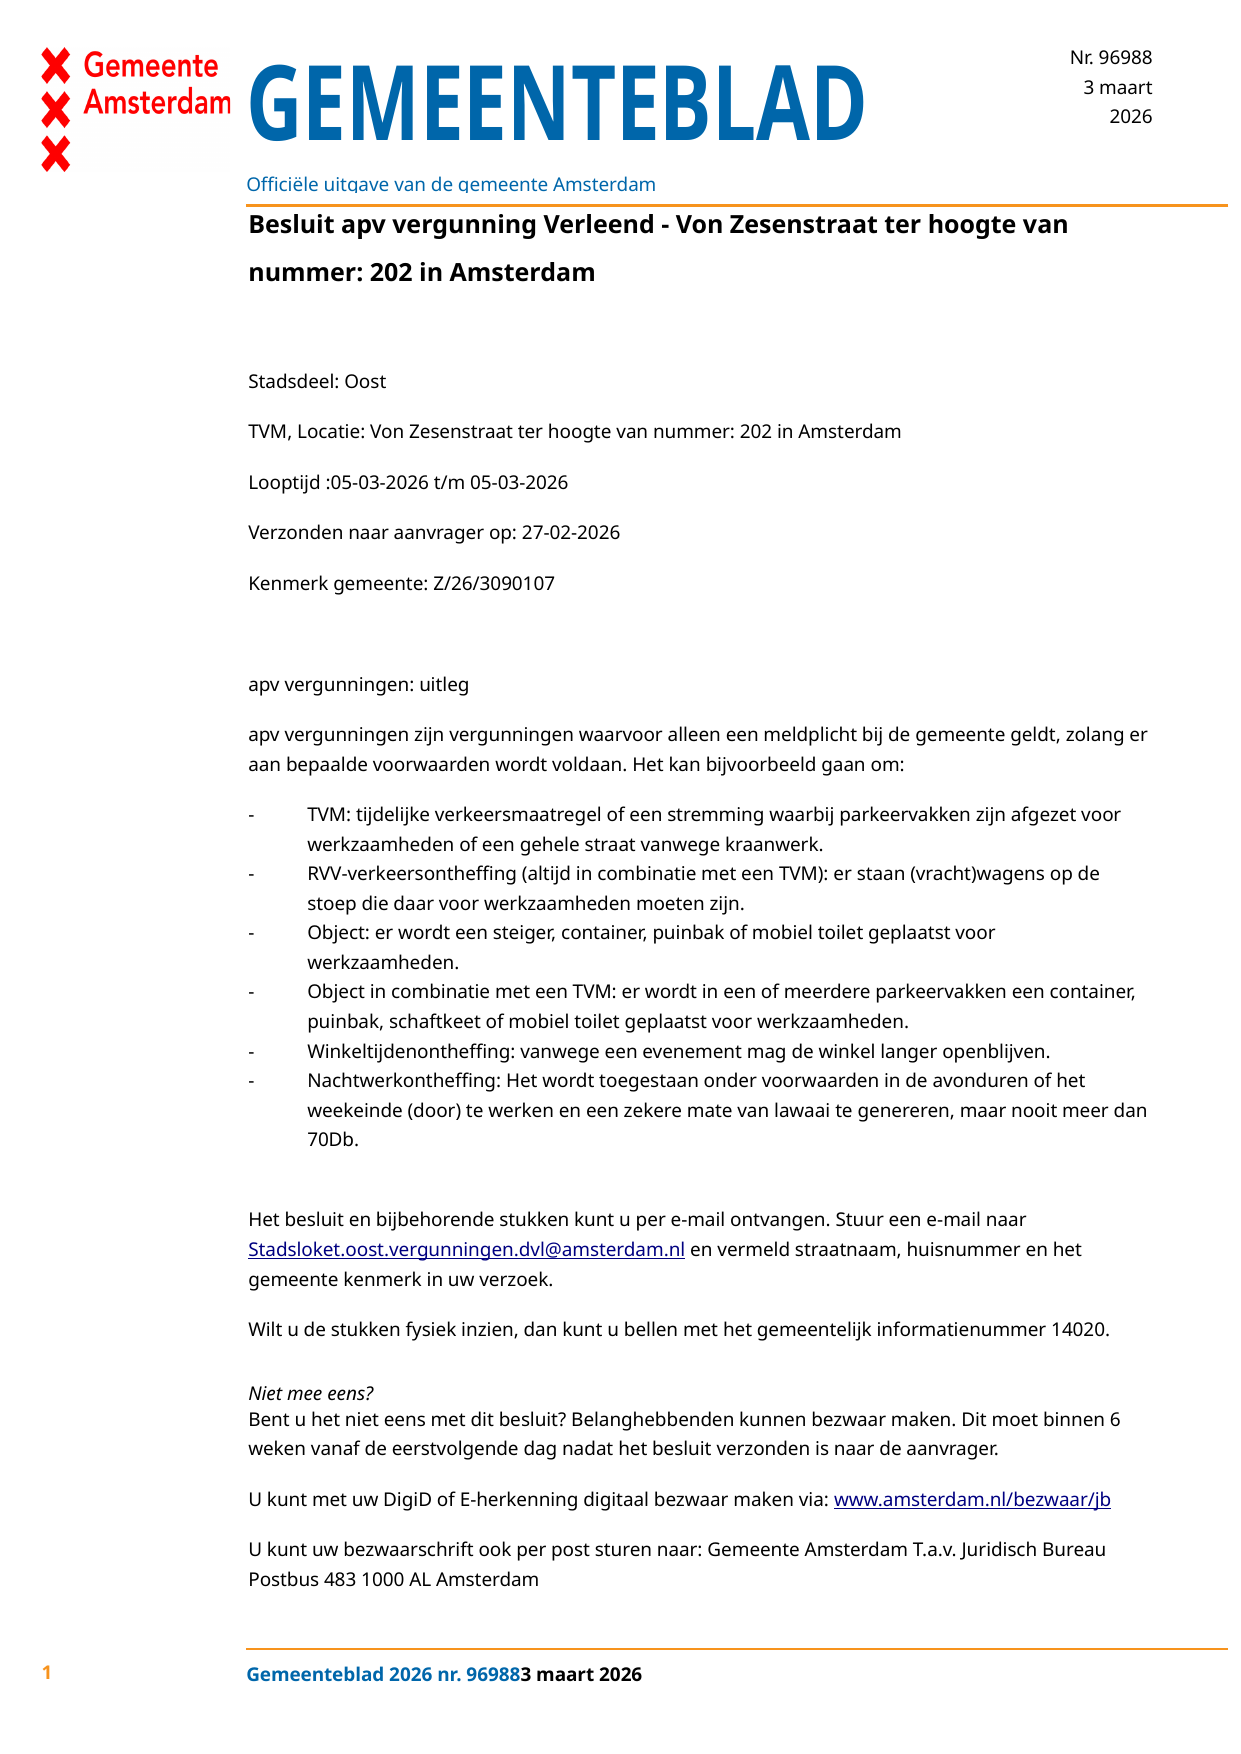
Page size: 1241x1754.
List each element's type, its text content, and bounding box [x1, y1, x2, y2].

list Winkeltijdenontheffing: vanwege een evenement mag de winkel langer openblijven. [248, 1038, 1152, 1064]
text Looptijd :05-03-2026 t/m 05-03-2026 [248, 469, 1152, 495]
text apv vergunningen: uitleg [248, 671, 1152, 697]
list TVM: tijdelijke verkeersmaatregel of een stremming waarbij parkeervakken zijn afgezet voor werkzaamheden of een gehele straat vanwege kraanwerk. [248, 801, 1152, 857]
text TVM, Locatie: Von Zesenstraat ter hoogte van nummer: 202 in Amsterdam [248, 419, 1152, 444]
text U kunt uw bezwaarschrift ook per post sturen naar: Gemeente Amsterdam T.a.v. Juridisch Bureau Postbus 483 1000 AL Amsterdam [248, 1536, 1152, 1592]
text Niet mee eens? [248, 1380, 1152, 1406]
text U kunt met uw DigiD of E-herkenning digitaal bezwaar maken via: www.amsterdam.nl/bezwaar/jb [248, 1486, 1152, 1512]
text Besluit apv vergunning Verleend - Von Zesenstraat ter hoogte van nummer: 202 in Amsterdam [248, 207, 1152, 288]
text Wilt u de stukken fysiek inzien, dan kunt u bellen met het gemeentelijk informatienummer 14020. [248, 1316, 1152, 1342]
list Nachtwerkontheffing: Het wordt toegestaan onder voorwaarden in de avonduren of het weekeinde (door) te werken en een zekere mate van lawaai te genereren, maar nooit meer dan 70Db. [248, 1067, 1152, 1152]
list RVV-verkeersontheffing (altijd in combinatie met een TVM): er staan (vracht)wagens op de stoep die daar voor werkzaamheden moeten zijn. [248, 860, 1152, 916]
list Object in combinatie met een TVM: er wordt in een of meerdere parkeervakken een container, puinbak, schaftkeet of mobiel toilet geplaatst voor werkzaamheden. [248, 979, 1152, 1034]
text apv vergunningen zijn vergunningen waarvoor alleen een meldplicht bij de gemeente geldt, zolang er aan bepaalde voorwaarden wordt voldaan. Het kan bijvoorbeeld gaan om: [248, 721, 1152, 777]
text Verzonden naar aanvrager op: 27-02-2026 [248, 519, 1152, 545]
text Het besluit en bijbehorende stukken kunt u per e-mail ontvangen. Stuur een e-mail naar Stadsloket.oost.vergunningen.dvl@amsterdam.nl en vermeld straatnaam, huisnummer en het gemeente kenmerk in uw verzoek. [248, 1207, 1152, 1292]
text Kenmerk gemeente: Z/26/3090107 [248, 570, 1152, 596]
text Bent u het niet eens met dit besluit? Belanghebbenden kunnen bezwaar maken. Dit moet binnen 6 weken vanaf de eerstvolgende dag nadat het besluit verzonden is naar de aanvrager. [248, 1406, 1152, 1461]
list Object: er wordt een steiger, container, puinbak of mobiel toilet geplaatst voor werkzaamheden. [248, 919, 1152, 975]
picture [41, 47, 231, 172]
text Stadsdeel: Oost [248, 368, 1152, 394]
